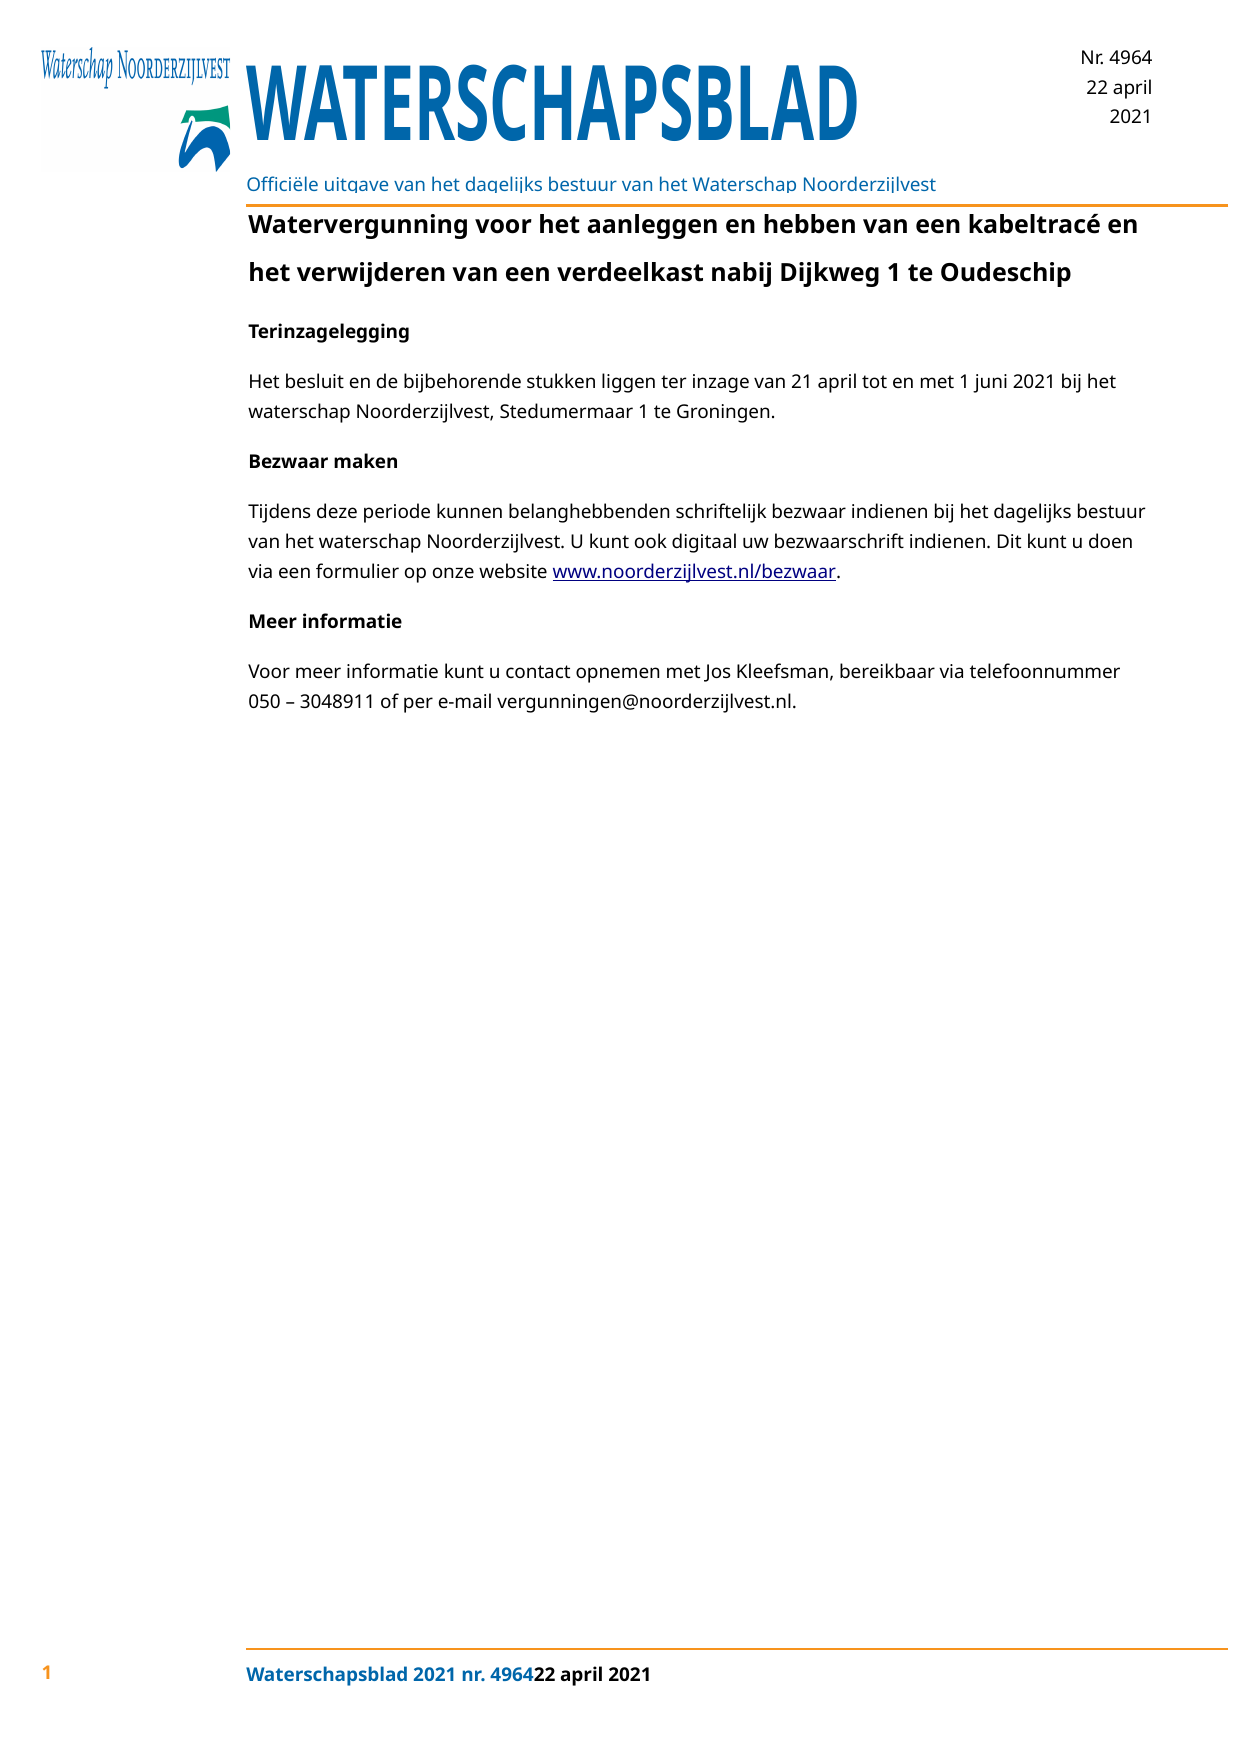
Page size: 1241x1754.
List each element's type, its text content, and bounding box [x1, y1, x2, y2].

text Watervergunning voor het aanleggen en hebben van een kabeltracé en het verwijderen van een verdeelkast nabij Dijkweg 1 te Oudeschip [248, 207, 1152, 288]
text Meer informatie [248, 608, 1152, 634]
picture [41, 47, 231, 172]
text Voor meer informatie kunt u contact opnemen met Jos Kleefsman, bereikbaar via telefoonnummer 050 – 3048911 of per e-mail vergunningen@noorderzijlvest.nl. [248, 659, 1152, 714]
text Het besluit en de bijbehorende stukken liggen ter inzage van 21 april tot en met 1 juni 2021 bij het waterschap Noorderzijlvest, Stedumermaar 1 te Groningen. [248, 368, 1152, 424]
text Terinzagelegging [248, 318, 1152, 344]
text Tijdens deze periode kunnen belanghebbenden schriftelijk bezwaar indienen bij het dagelijks bestuur van het waterschap Noorderzijlvest. U kunt ook digitaal uw bezwaarschrift indienen. Dit kunt u doen via een formulier op onze website www.noorderzijlvest.nl/bezwaar. [248, 499, 1152, 584]
text Bezwaar maken [248, 448, 1152, 474]
